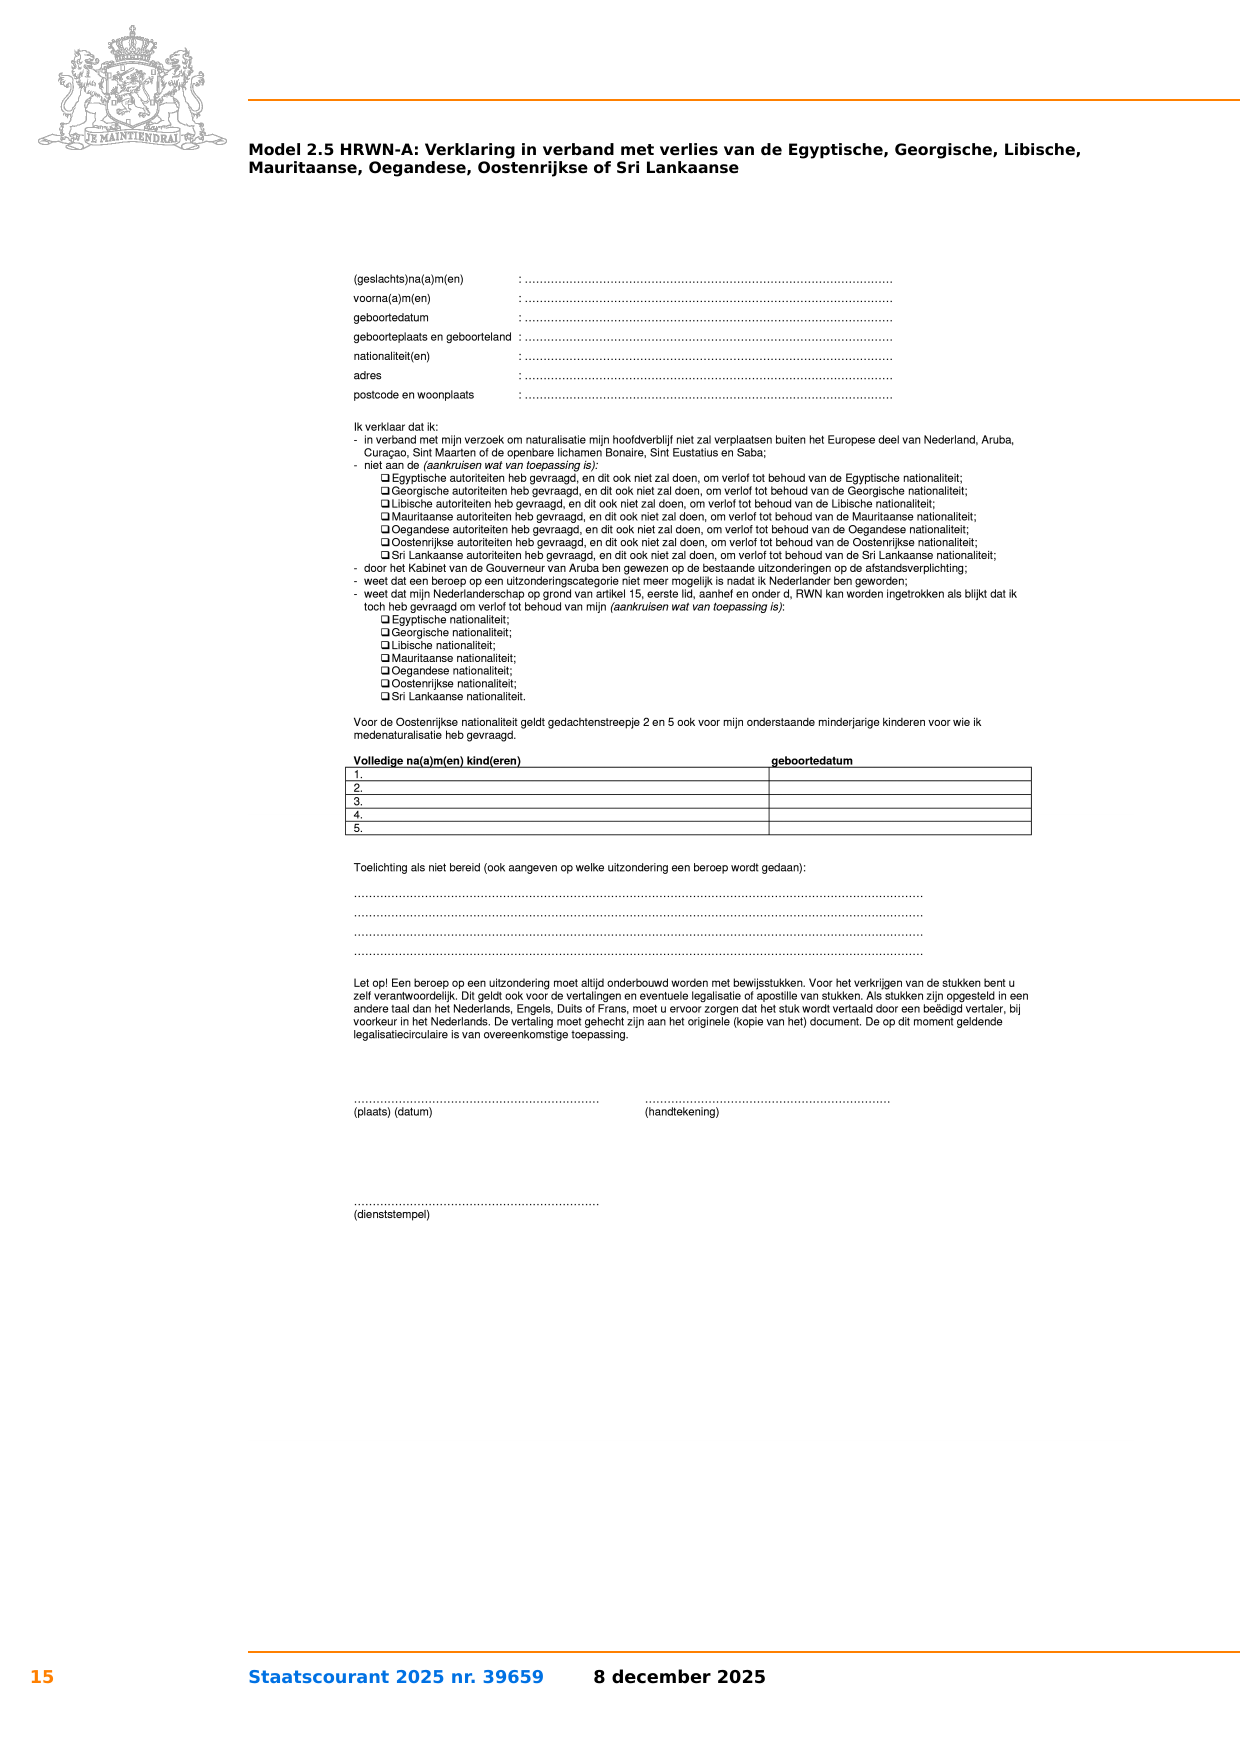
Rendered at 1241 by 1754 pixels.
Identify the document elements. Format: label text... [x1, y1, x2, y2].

picture [248, 188, 1134, 1441]
text Model 2.5 HRWN-A: Verklaring in verband met verlies van de Egyptische, Georgische, Libische, Mauritaanse, Oegandese, Oostenrijkse of Sri Lankaanse [248, 141, 1134, 177]
picture [38, 25, 227, 150]
